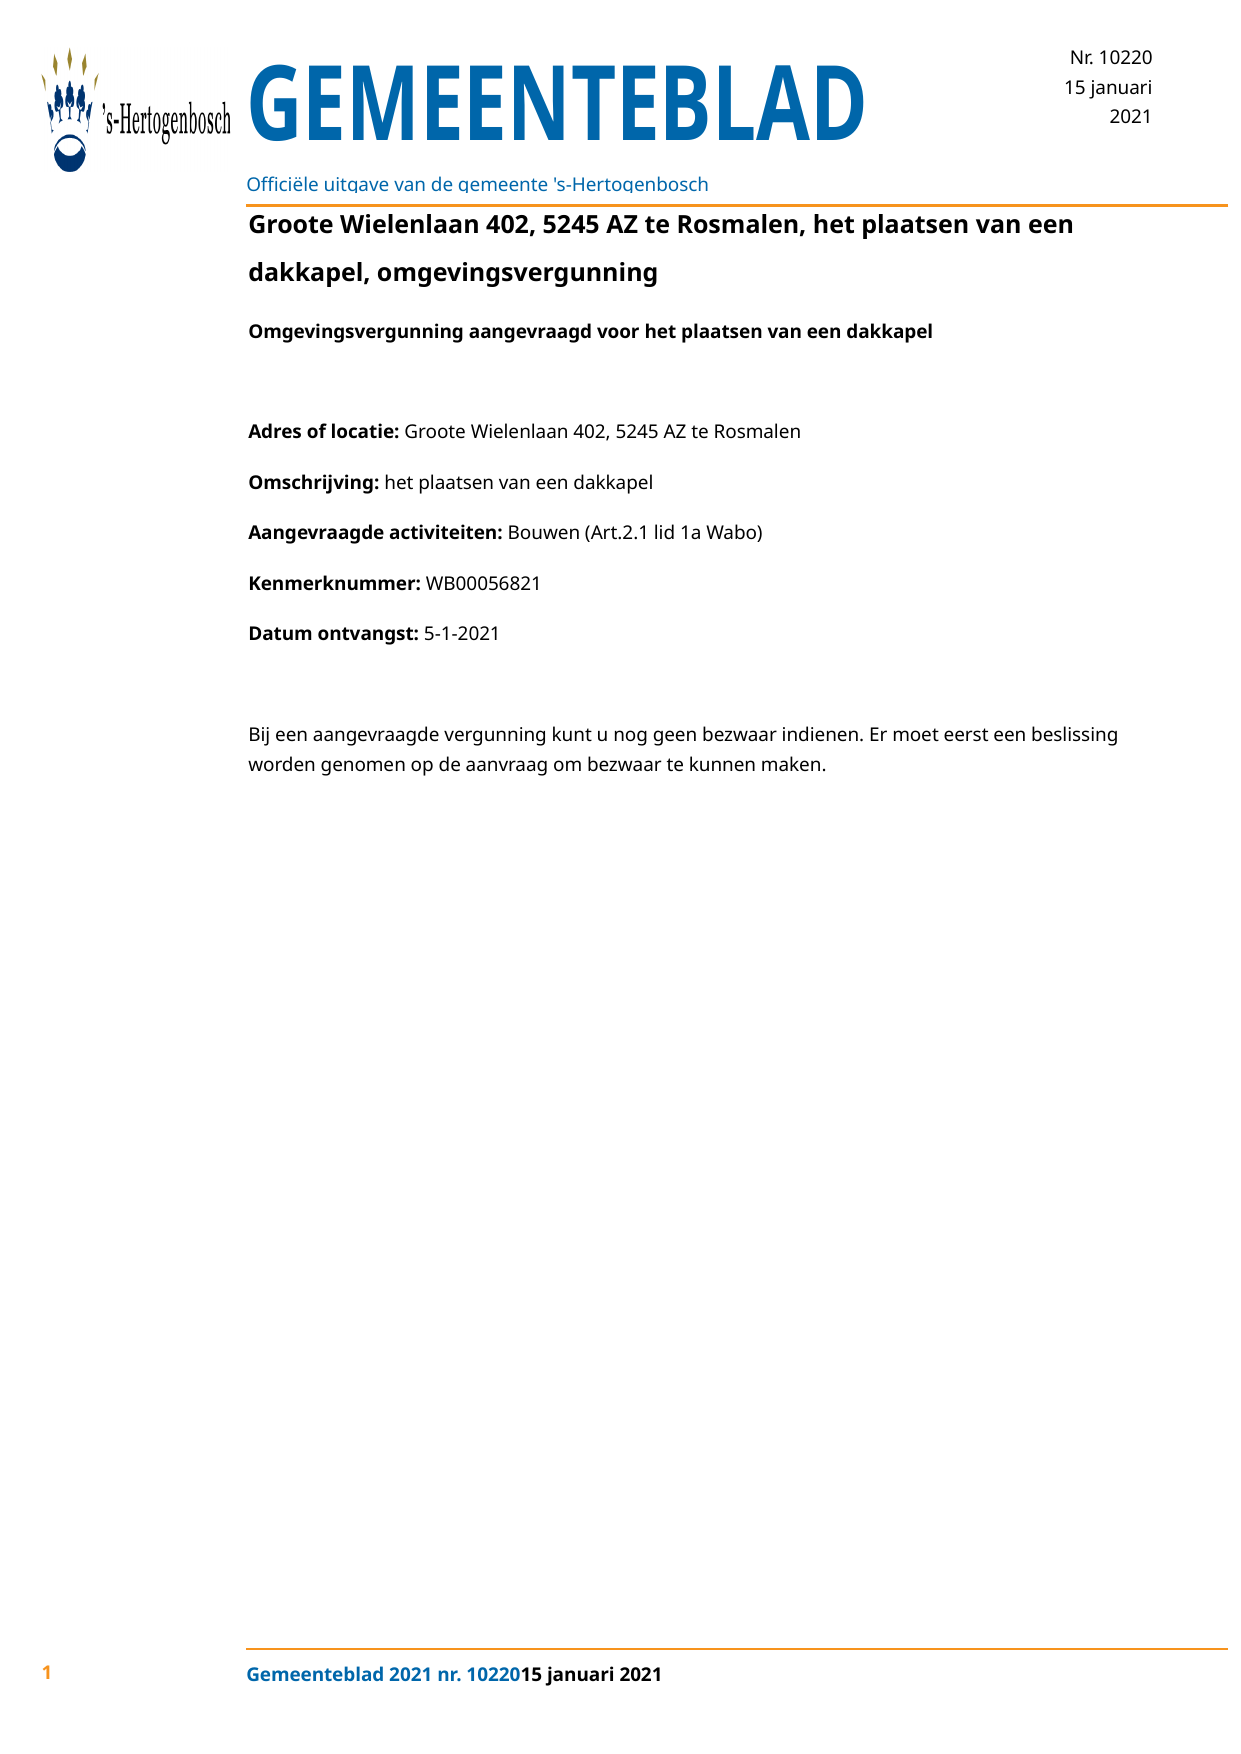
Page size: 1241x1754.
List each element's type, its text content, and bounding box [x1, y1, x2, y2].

text Bij een aangevraagde vergunning kunt u nog geen bezwaar indienen. Er moet eerst een beslissing worden genomen op de aanvraag om bezwaar te kunnen maken. [248, 721, 1152, 777]
text Kenmerknummer: WB00056821 [248, 570, 1152, 596]
text Adres of locatie: Groote Wielenlaan 402, 5245 AZ te Rosmalen [248, 419, 1152, 444]
text Aangevraagde activiteiten: Bouwen (Art.2.1 lid 1a Wabo) [248, 519, 1152, 545]
text Omgevingsvergunning aangevraagd voor het plaatsen van een dakkapel [248, 318, 1152, 344]
text Groote Wielenlaan 402, 5245 AZ te Rosmalen, het plaatsen van een dakkapel, omgevingsvergunning [248, 207, 1152, 288]
text Datum ontvangst: 5-1-2021 [248, 620, 1152, 646]
text Omschrijving: het plaatsen van een dakkapel [248, 469, 1152, 495]
picture [41, 47, 231, 172]
